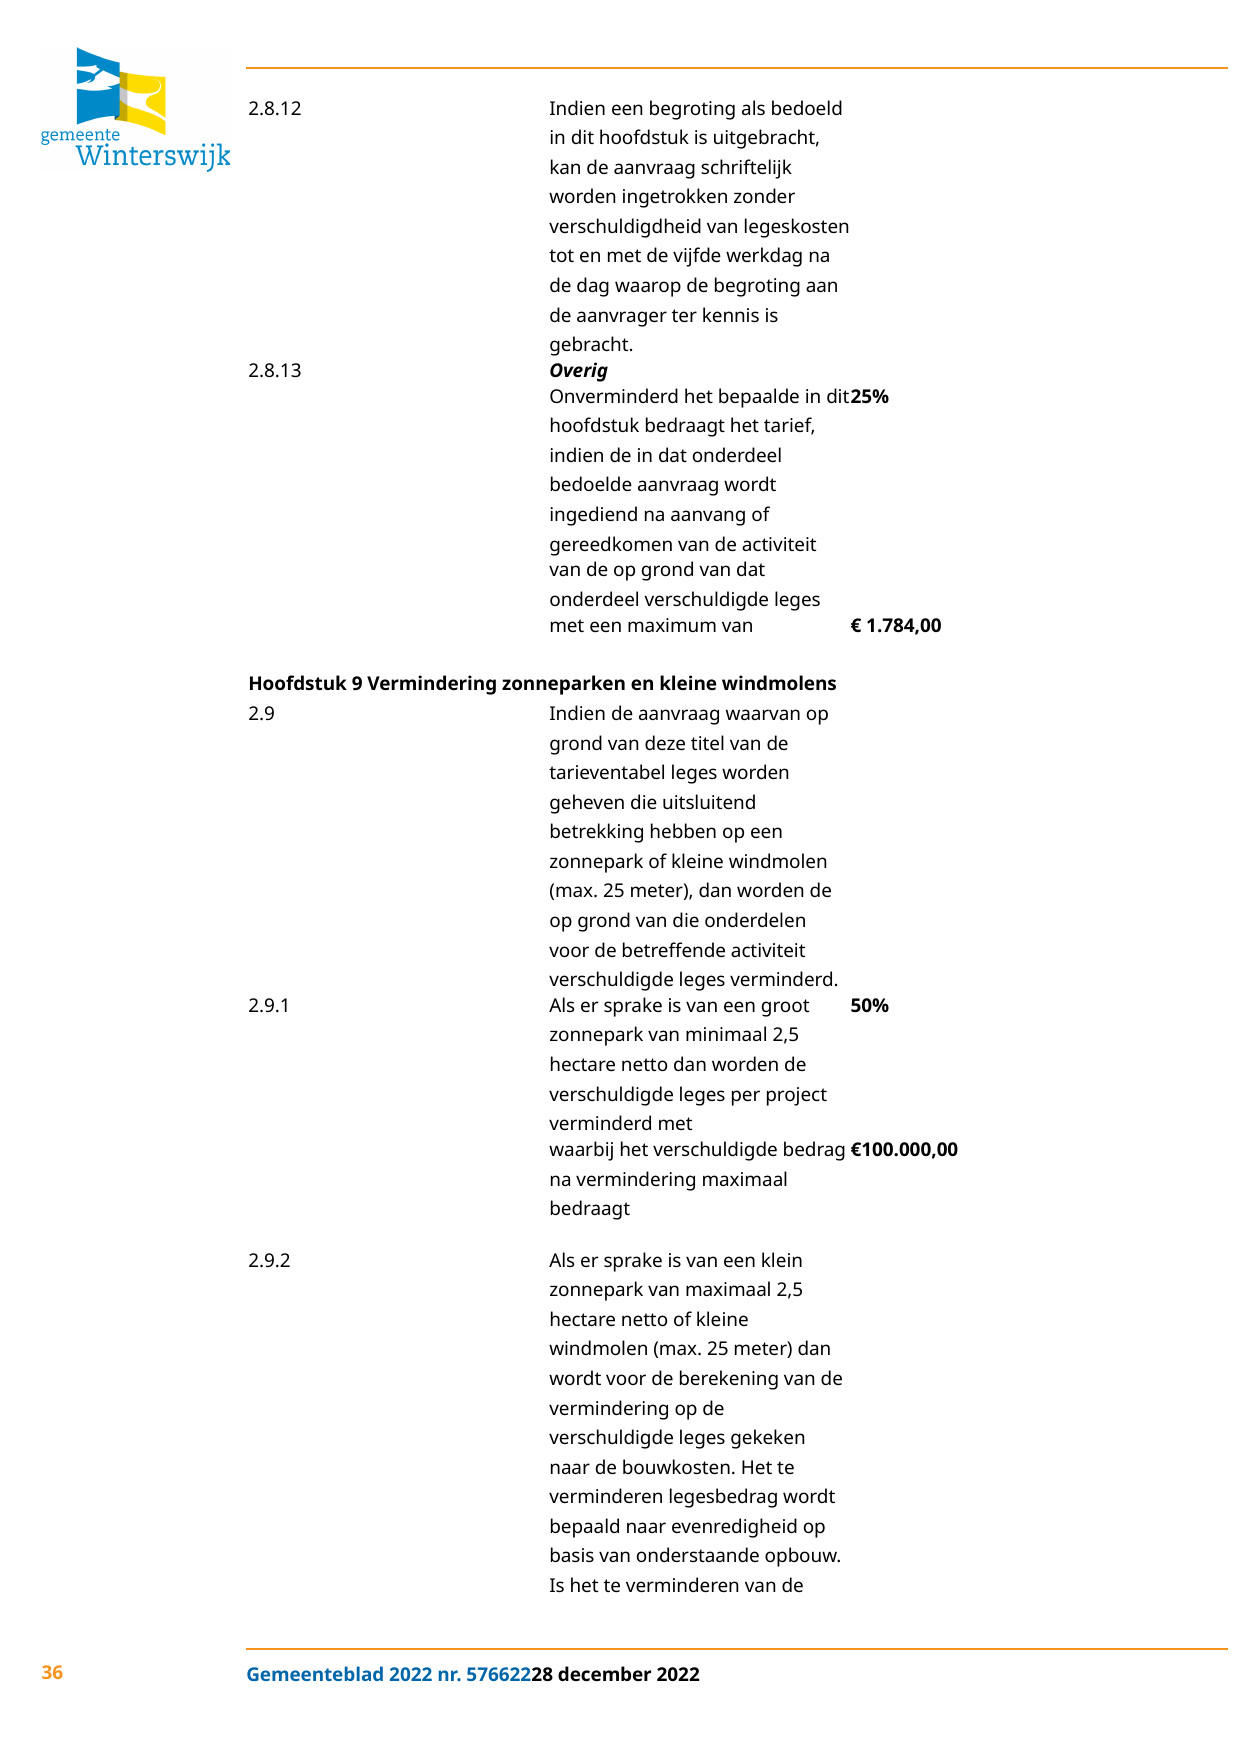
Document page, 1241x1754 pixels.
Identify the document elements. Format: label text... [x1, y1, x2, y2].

table_cell [248, 612, 549, 638]
picture [41, 47, 231, 172]
table_cell Indien een begroting als bedoeld in dit hoofdstuk is uitgebracht, kan de aanvraag schriftelijk worden ingetrokken zonder verschuldigdheid van legeskosten tot en met de vijfde werkdag na de dag waarop de begroting aan de aanvrager ter kennis is gebracht. [549, 95, 850, 357]
table_cell [850, 557, 1152, 612]
table_header Indien de aanvraag waarvan op grond van deze titel van de tarieventabel leges worden geheven die uitsluitend betrekking hebben op een zonnepark of kleine windmolen (max. 25 meter), dan worden de op grond van die onderdelen voor de betreffende activiteit verschuldigde leges verminderd. [549, 700, 850, 992]
table_cell Onverminderd het bepaalde in dit hoofdstuk bedraagt het tarief, indien de in dat onderdeel bedoelde aanvraag wordt ingediend na aanvang of gereedkomen van de activiteit [549, 383, 850, 557]
table_cell [248, 1136, 549, 1221]
table_cell Als er sprake is van een groot zonnepark van minimaal 2,5 hectare netto dan worden de verschuldigde leges per project verminderd met [549, 992, 850, 1136]
table_cell van de op grond van dat onderdeel verschuldigde leges [549, 557, 850, 612]
table_cell €100.000,00 [850, 1136, 1152, 1221]
table_cell met een maximum van [549, 612, 850, 638]
table_cell [850, 357, 1152, 383]
text Hoofdstuk 9 Vermindering zonneparken en kleine windmolens [248, 670, 1152, 696]
table_cell [850, 95, 1152, 357]
table_cell [850, 1221, 1152, 1247]
table_cell Overig [549, 357, 850, 383]
table_cell Als er sprake is van een klein zonnepark van maximaal 2,5 hectare netto of kleine windmolen (max. 25 meter) dan wordt voor de berekening van de vermindering op de verschuldigde leges gekeken naar de bouwkosten. Het te verminderen legesbedrag wordt bepaald naar evenredigheid op basis van onderstaande opbouw. Is het te verminderen van de [549, 1247, 850, 1598]
table_cell [248, 383, 549, 557]
table_cell waarbij het verschuldigde bedrag na vermindering maximaal bedraagt [549, 1136, 850, 1221]
table_cell € 1.784,00 [850, 612, 1152, 638]
table_cell [248, 557, 549, 612]
table_cell 50% [850, 992, 1152, 1136]
table_cell 2.9.2 [248, 1247, 549, 1598]
table_cell [549, 1221, 850, 1247]
table_cell 25% [850, 383, 1152, 557]
table_cell [850, 1247, 1152, 1598]
table_cell [248, 1221, 549, 1247]
table_header 2.9 [248, 700, 549, 992]
table_cell 2.8.12 [248, 95, 549, 357]
table_header [850, 700, 1152, 992]
picture [225, 153, 231, 162]
table_cell 2.8.13 [248, 357, 549, 383]
table_cell 2.9.1 [248, 992, 549, 1136]
